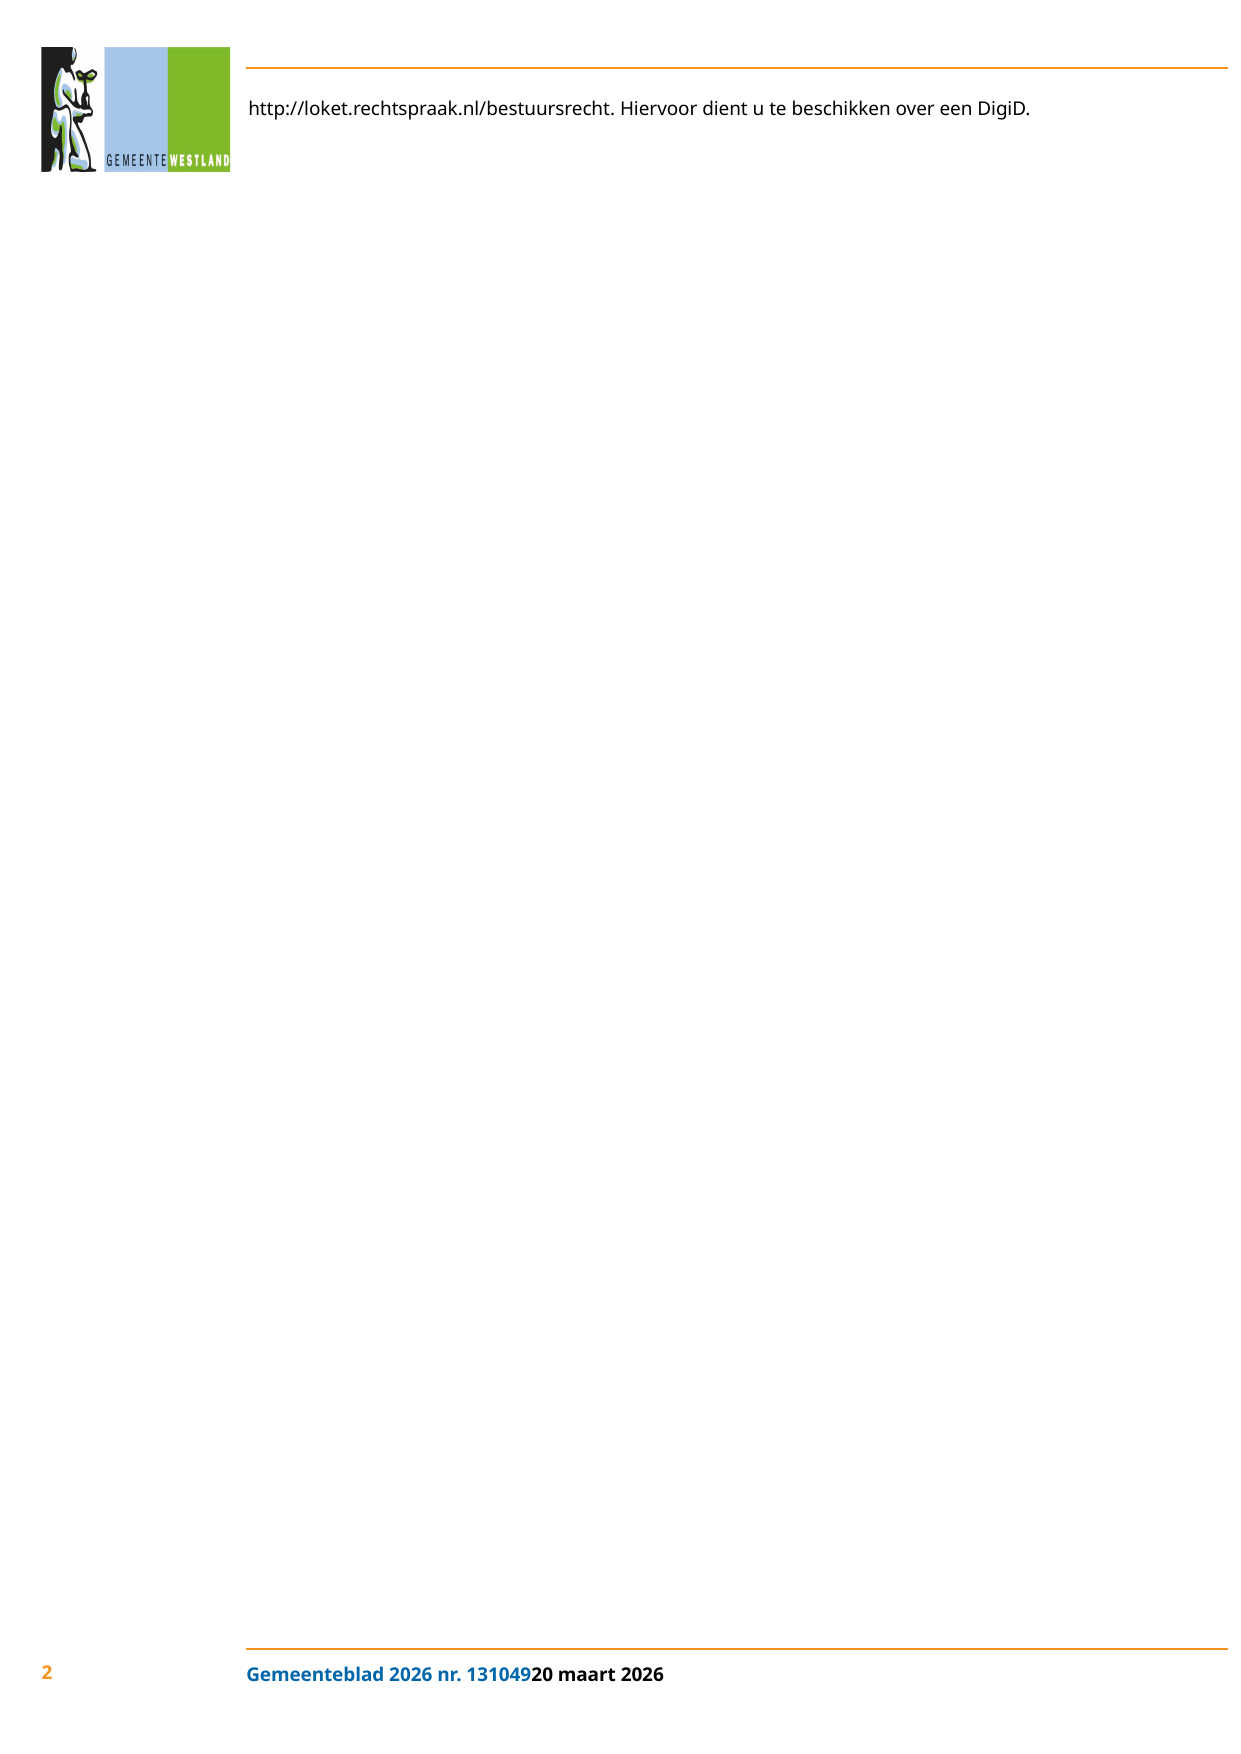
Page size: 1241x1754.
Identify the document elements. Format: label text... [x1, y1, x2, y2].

picture [41, 47, 231, 172]
text http://loket.rechtspraak.nl/bestuursrecht. Hiervoor dient u te beschikken over een DigiD. [248, 95, 1152, 121]
